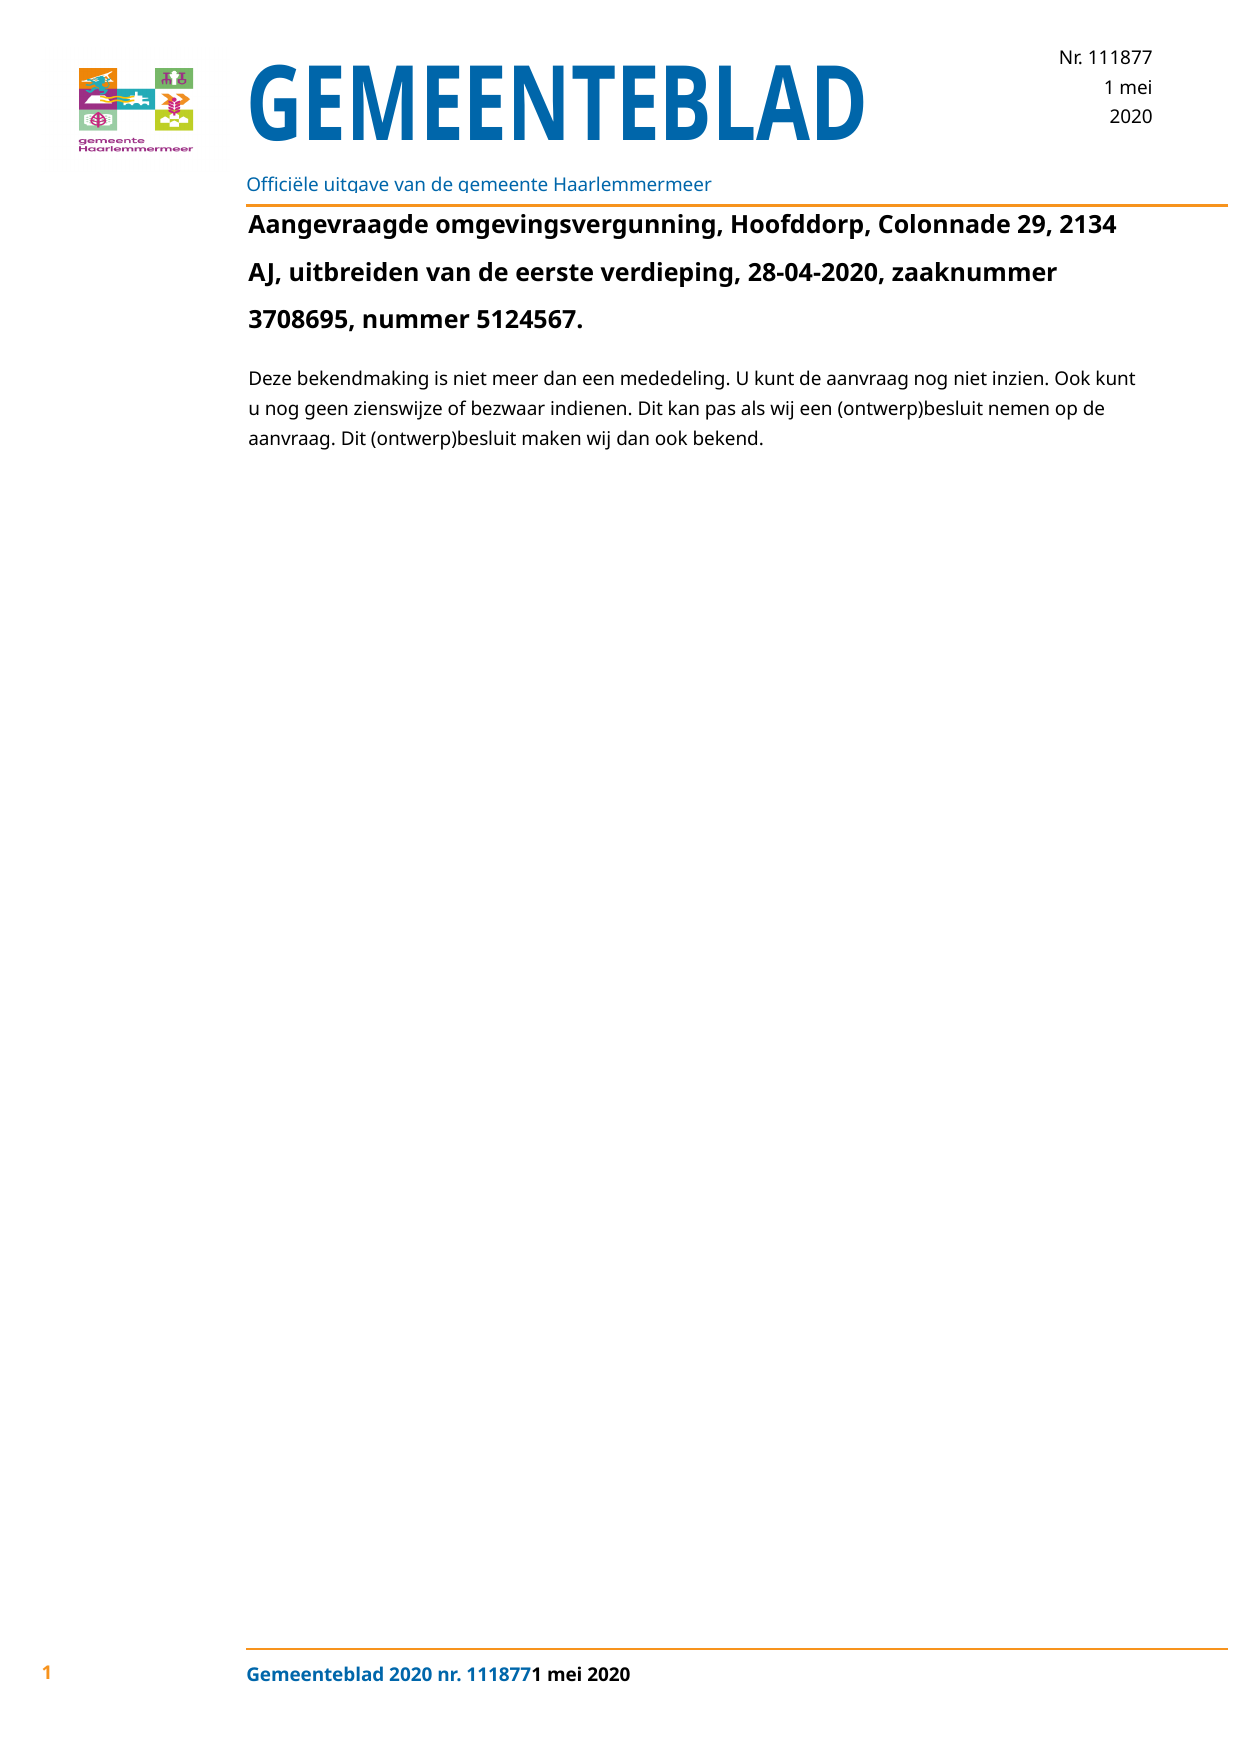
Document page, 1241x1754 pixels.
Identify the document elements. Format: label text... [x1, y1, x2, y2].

picture [41, 47, 231, 172]
text Deze bekendmaking is niet meer dan een mededeling. U kunt de aanvraag nog niet inzien. Ook kunt u nog geen zienswijze of bezwaar indienen. Dit kan pas als wij een (ontwerp)besluit nemen op de aanvraag. Dit (ontwerp)besluit maken wij dan ook bekend. [248, 366, 1152, 450]
text Aangevraagde omgevingsvergunning, Hoofddorp, Colonnade 29, 2134 AJ, uitbreiden van de eerste verdieping, 28-04-2020, zaaknummer 3708695, nummer 5124567. [248, 207, 1152, 336]
